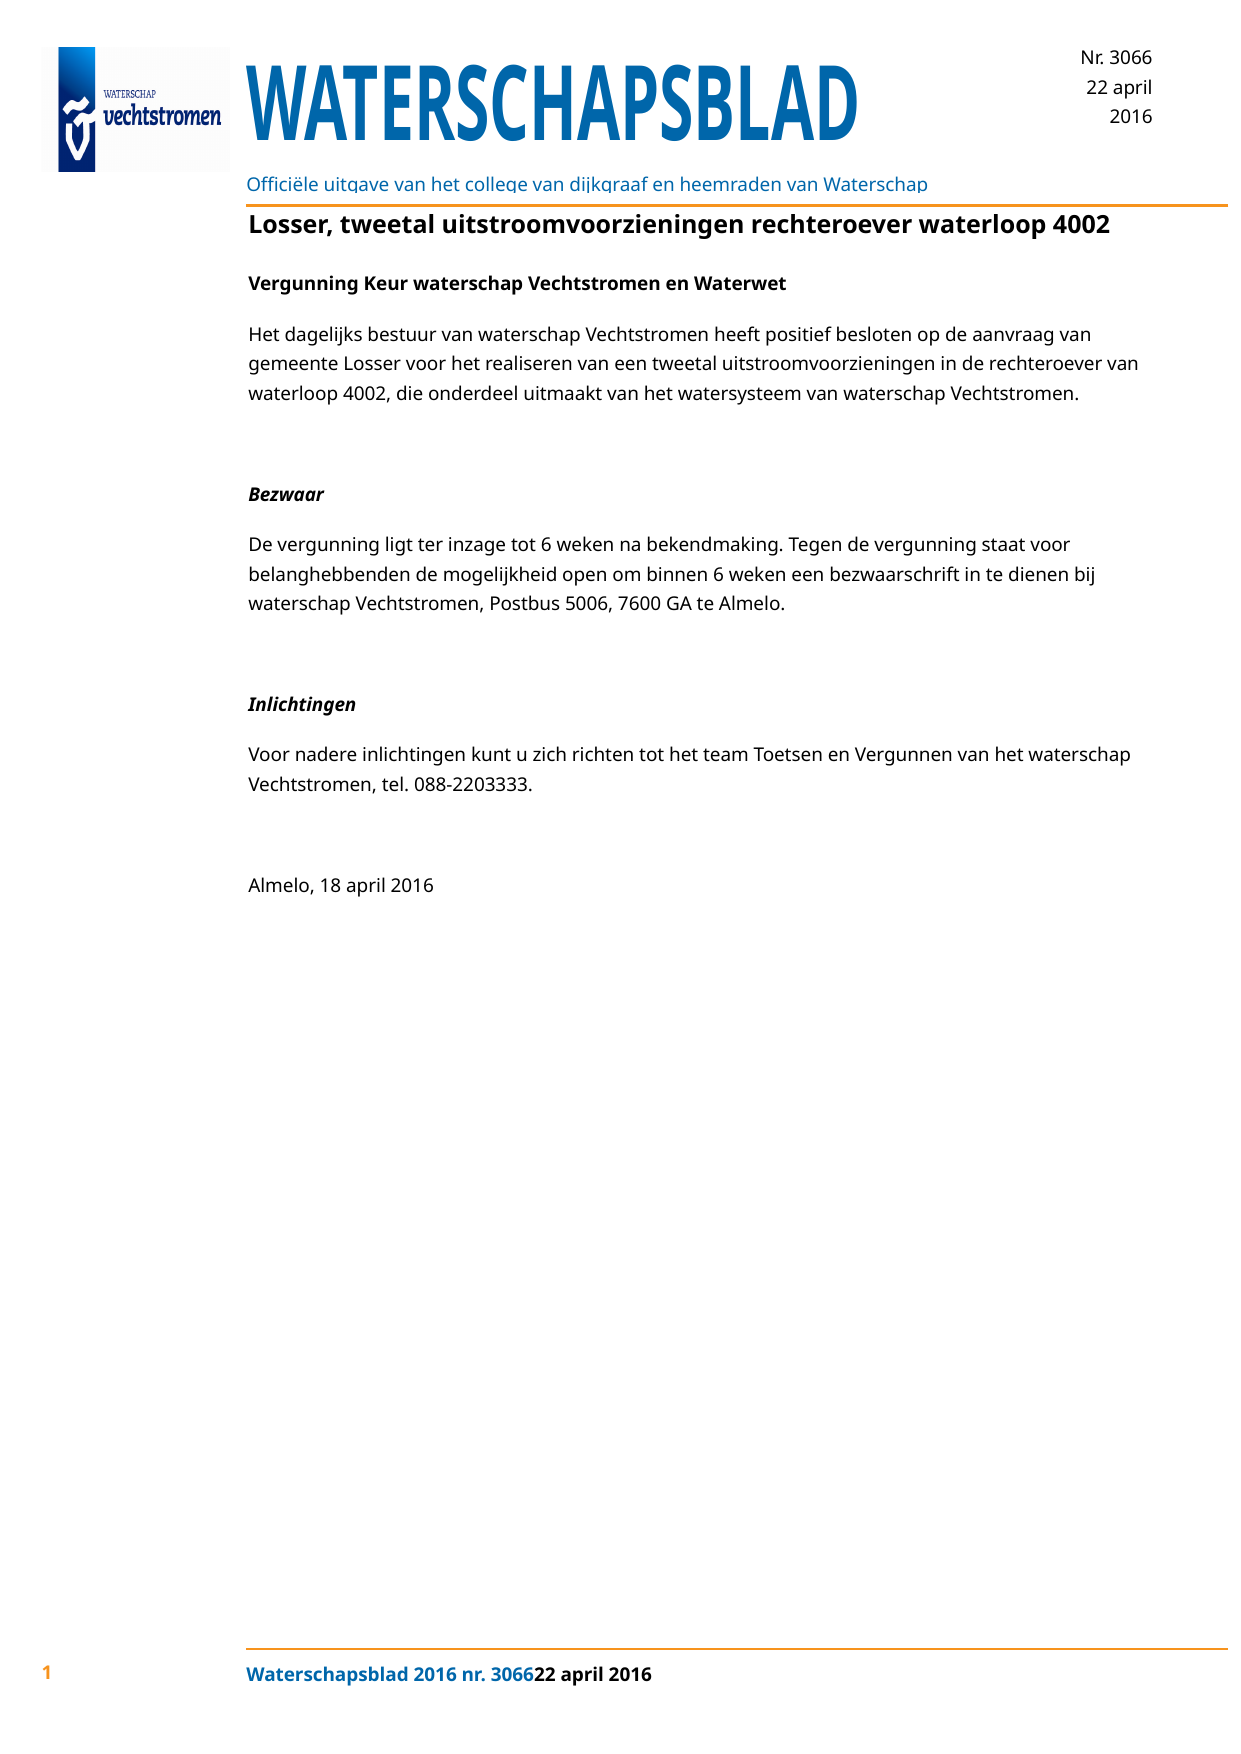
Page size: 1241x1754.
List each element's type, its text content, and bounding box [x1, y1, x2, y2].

text Inlichtingen [248, 691, 1152, 717]
text Losser, tweetal uitstroomvoorzieningen rechteroever waterloop 4002 [248, 207, 1152, 241]
text Bezwaar [248, 481, 1152, 506]
text Vergunning Keur waterschap Vechtstromen en Waterwet [248, 270, 1152, 296]
text Voor nadere inlichtingen kunt u zich richten tot het team Toetsen en Vergunnen van het waterschap Vechtstromen, tel. 088-2203333. [248, 742, 1152, 797]
text Almelo, 18 april 2016 [248, 872, 1152, 898]
text De vergunning ligt ter inzage tot 6 weken na bekendmaking. Tegen de vergunning staat voor belanghebbenden de mogelijkheid open om binnen 6 weken een bezwaarschrift in te dienen bij waterschap Vechtstromen, Postbus 5006, 7600 GA te Almelo. [248, 531, 1152, 616]
text Het dagelijks bestuur van waterschap Vechtstromen heeft positief besloten op de aanvraag van gemeente Losser voor het realiseren van een tweetal uitstroomvoorzieningen in de rechteroever van waterloop 4002, die onderdeel uitmaakt van het watersysteem van waterschap Vechtstromen. [248, 321, 1152, 406]
picture [41, 47, 231, 172]
